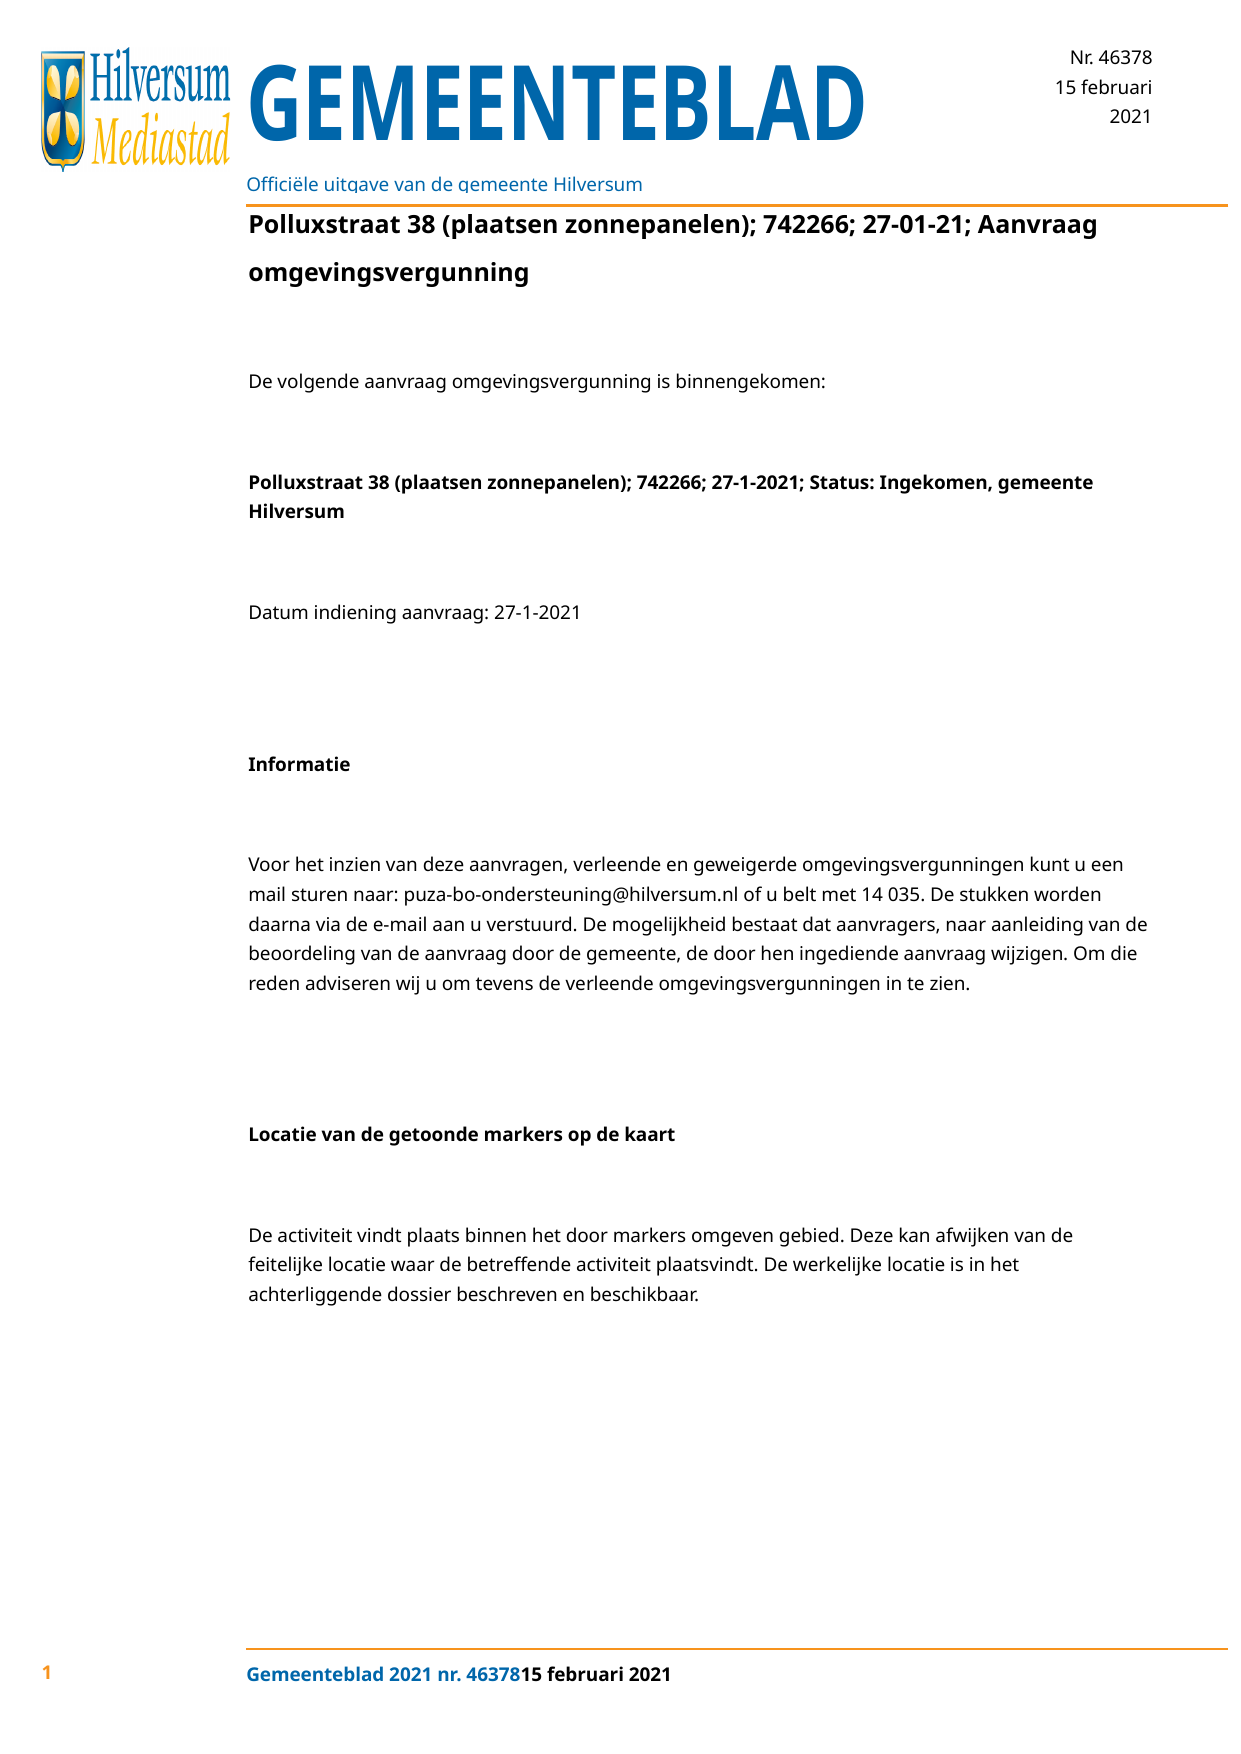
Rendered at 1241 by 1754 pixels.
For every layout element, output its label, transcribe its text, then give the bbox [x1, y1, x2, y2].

text De volgende aanvraag omgevingsvergunning is binnengekomen: [248, 368, 1152, 394]
text Datum indiening aanvraag: 27-1-2021 [248, 599, 1152, 625]
text Locatie van de getoonde markers op de kaart [248, 1121, 1152, 1147]
text Polluxstraat 38 (plaatsen zonnepanelen); 742266; 27-01-21; Aanvraag omgevingsvergunning [248, 207, 1152, 288]
picture [41, 47, 231, 172]
text Informatie [248, 751, 1152, 777]
text De activiteit vindt plaats binnen het door markers omgeven gebied. Deze kan afwijken van de feitelijke locatie waar de betreffende activiteit plaatsvindt. De werkelijke locatie is in het achterliggende dossier beschreven en beschikbaar. [248, 1222, 1152, 1307]
text Polluxstraat 38 (plaatsen zonnepanelen); 742266; 27-1-2021; Status: Ingekomen, gemeente Hilversum [248, 469, 1152, 524]
text Voor het inzien van deze aanvragen, verleende en geweigerde omgevingsvergunningen kunt u een mail sturen naar: puza-bo-ondersteuning@hilversum.nl of u belt met 14 035. De stukken worden daarna via de e-mail aan u verstuurd. De mogelijkheid bestaat dat aanvragers, naar aanleiding van de beoordeling van de aanvraag door de gemeente, de door hen ingediende aanvraag wijzigen. Om die reden adviseren wij u om tevens de verleende omgevingsvergunningen in te zien. [248, 852, 1152, 996]
